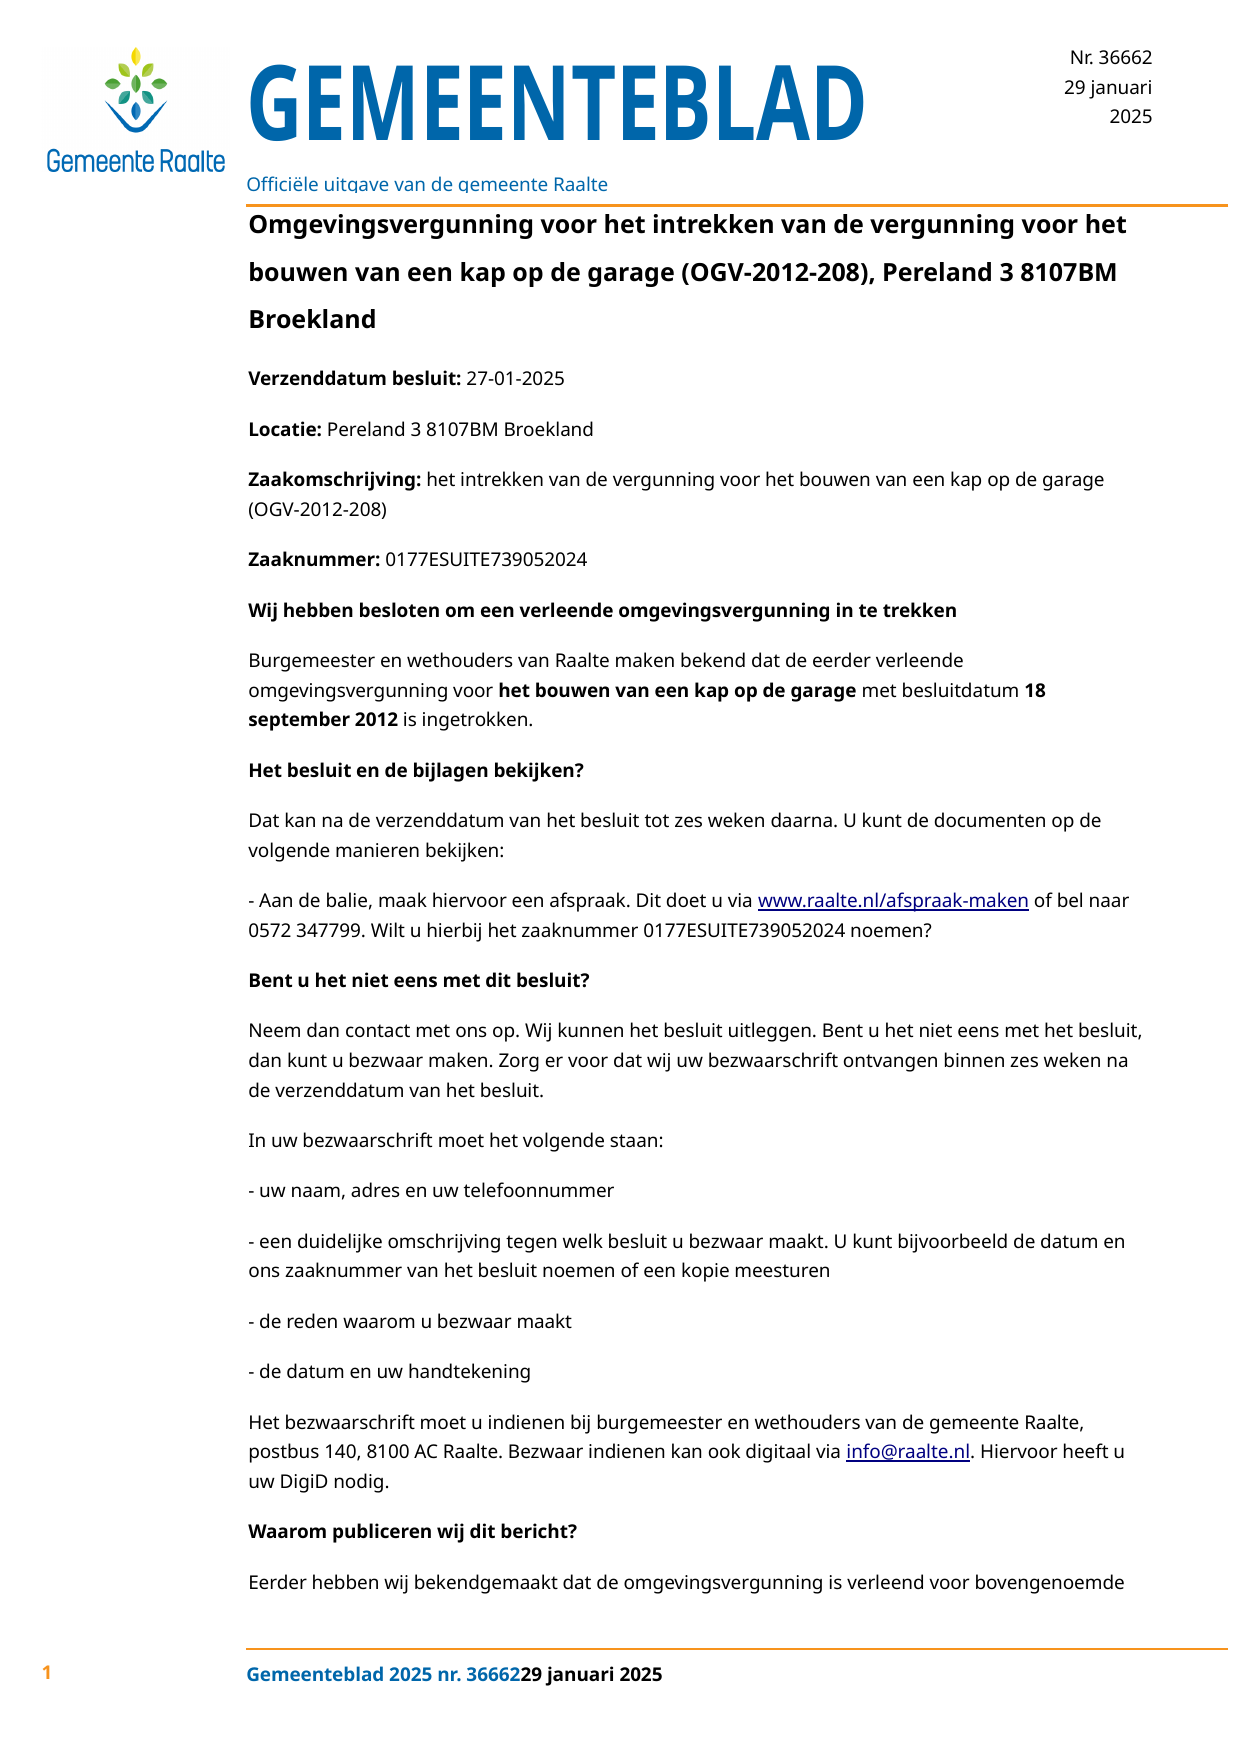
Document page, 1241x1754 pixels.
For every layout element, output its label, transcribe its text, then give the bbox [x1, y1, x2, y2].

text - de datum en uw handtekening [248, 1358, 1152, 1384]
text Locatie: Pereland 3 8107BM Broekland [248, 416, 1152, 442]
text Burgemeester en wethouders van Raalte maken bekend dat de eerder verleende omgevingsvergunning voor het bouwen van een kap op de garage met besluitdatum 18 september 2012 is ingetrokken. [248, 647, 1152, 732]
text - Aan de balie, maak hiervoor een afspraak. Dit doet u via www.raalte.nl/afspraak-maken of bel naar 0572 347799. Wilt u hierbij het zaaknummer 0177ESUITE739052024 noemen? [248, 887, 1152, 942]
text Neem dan contact met ons op. Wij kunnen het besluit uitleggen. Bent u het niet eens met het besluit, dan kunt u bezwaar maken. Zorg er voor dat wij uw bezwaarschrift ontvangen binnen zes weken na de verzenddatum van het besluit. [248, 1018, 1152, 1102]
text Het bezwaarschrift moet u indienen bij burgemeester en wethouders van de gemeente Raalte, postbus 140, 8100 AC Raalte. Bezwaar indienen kan ook digitaal via info@raalte.nl. Hiervoor heeft u uw DigiD nodig. [248, 1409, 1152, 1494]
text Zaaknummer: 0177ESUITE739052024 [248, 546, 1152, 572]
text Het besluit en de bijlagen bekijken? [248, 757, 1152, 782]
text Zaakomschrijving: het intrekken van de vergunning voor het bouwen van een kap op de garage (OGV-2012-208) [248, 466, 1152, 522]
text Verzenddatum besluit: 27-01-2025 [248, 366, 1152, 391]
text - uw naam, adres en uw telefoonnummer [248, 1178, 1152, 1203]
text - de reden waarom u bezwaar maakt [248, 1308, 1152, 1334]
text Bent u het niet eens met dit besluit? [248, 967, 1152, 993]
text In uw bezwaarschrift moet het volgende staan: [248, 1127, 1152, 1153]
text Wij hebben besloten om een verleende omgevingsvergunning in te trekken [248, 597, 1152, 622]
text - een duidelijke omschrijving tegen welk besluit u bezwaar maakt. U kunt bijvoorbeeld de datum en ons zaaknummer van het besluit noemen of een kopie meesturen [248, 1228, 1152, 1283]
text Omgevingsvergunning voor het intrekken van de vergunning voor het bouwen van een kap op de garage (OGV-2012-208), Pereland 3 8107BM Broekland [248, 207, 1152, 336]
text Eerder hebben wij bekendgemaakt dat de omgevingsvergunning is verleend voor bovengenoemde [248, 1569, 1152, 1594]
text Dat kan na de verzenddatum van het besluit tot zes weken daarna. U kunt de documenten op de volgende manieren bekijken: [248, 807, 1152, 862]
text Waarom publiceren wij dit bericht? [248, 1518, 1152, 1544]
picture [41, 47, 231, 172]
